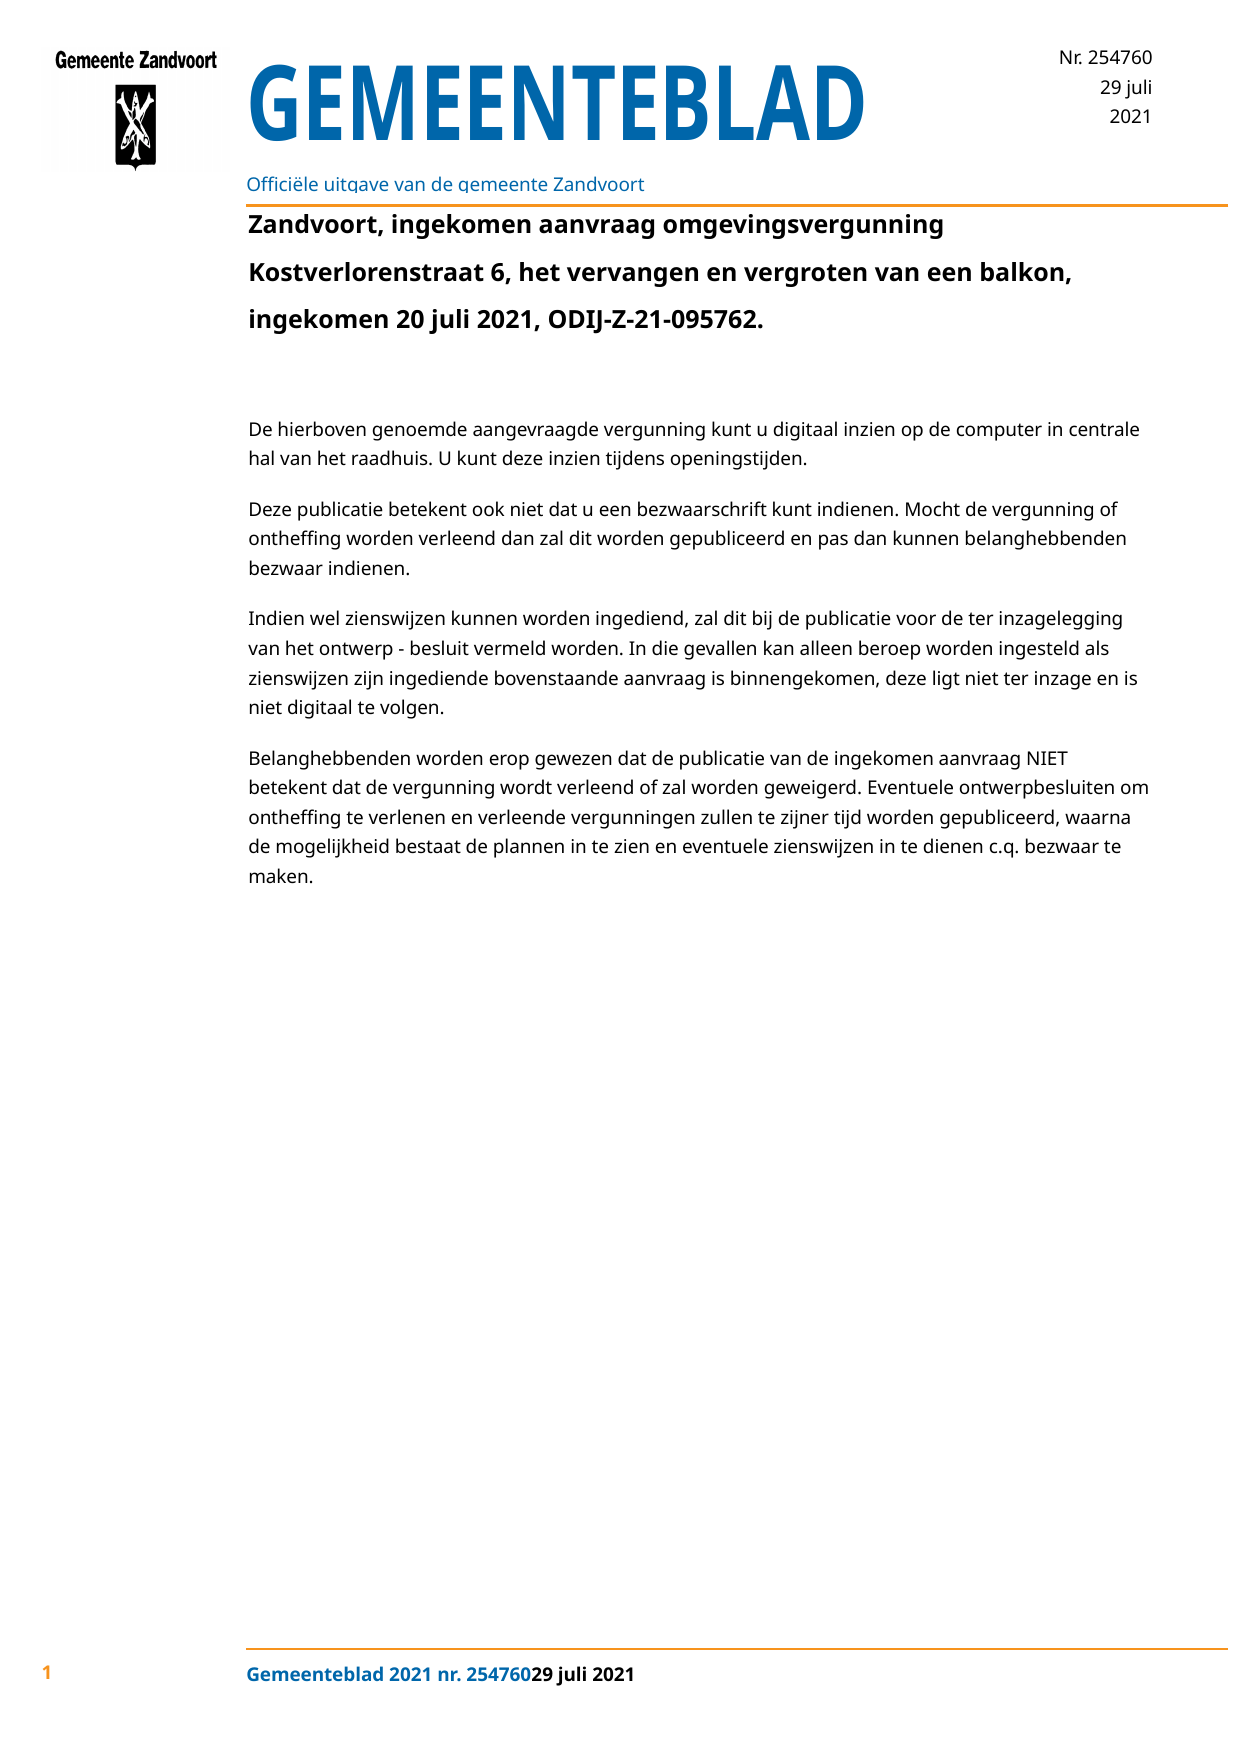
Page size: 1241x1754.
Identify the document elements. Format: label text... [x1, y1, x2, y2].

text Belanghebbenden worden erop gewezen dat de publicatie van de ingekomen aanvraag NIET betekent dat de vergunning wordt verleend of zal worden geweigerd. Eventuele ontwerpbesluiten om ontheffing te verlenen en verleende vergunningen zullen te zijner tijd worden gepubliceerd, waarna de mogelijkheid bestaat de plannen in te zien en eventuele zienswijzen in te dienen c.q. bezwaar te maken. [248, 745, 1152, 889]
picture [41, 47, 231, 172]
text De hierboven genoemde aangevraagde vergunning kunt u digitaal inzien op de computer in centrale hal van het raadhuis. U kunt deze inzien tijdens openingstijden. [248, 416, 1152, 471]
text Deze publicatie betekent ook niet dat u een bezwaarschrift kunt indienen. Mocht de vergunning of ontheffing worden verleend dan zal dit worden gepubliceerd en pas dan kunnen belanghebbenden bezwaar indienen. [248, 496, 1152, 581]
text Indien wel zienswijzen kunnen worden ingediend, zal dit bij de publicatie voor de ter inzagelegging van het ontwerp - besluit vermeld worden. In die gevallen kan alleen beroep worden ingesteld als zienswijzen zijn ingediende bovenstaande aanvraag is binnengekomen, deze ligt niet ter inzage en is niet digitaal te volgen. [248, 606, 1152, 720]
text Zandvoort, ingekomen aanvraag omgevingsvergunning Kostverlorenstraat 6, het vervangen en vergroten van een balkon, ingekomen 20 juli 2021, ODIJ-Z-21-095762. [248, 207, 1152, 336]
